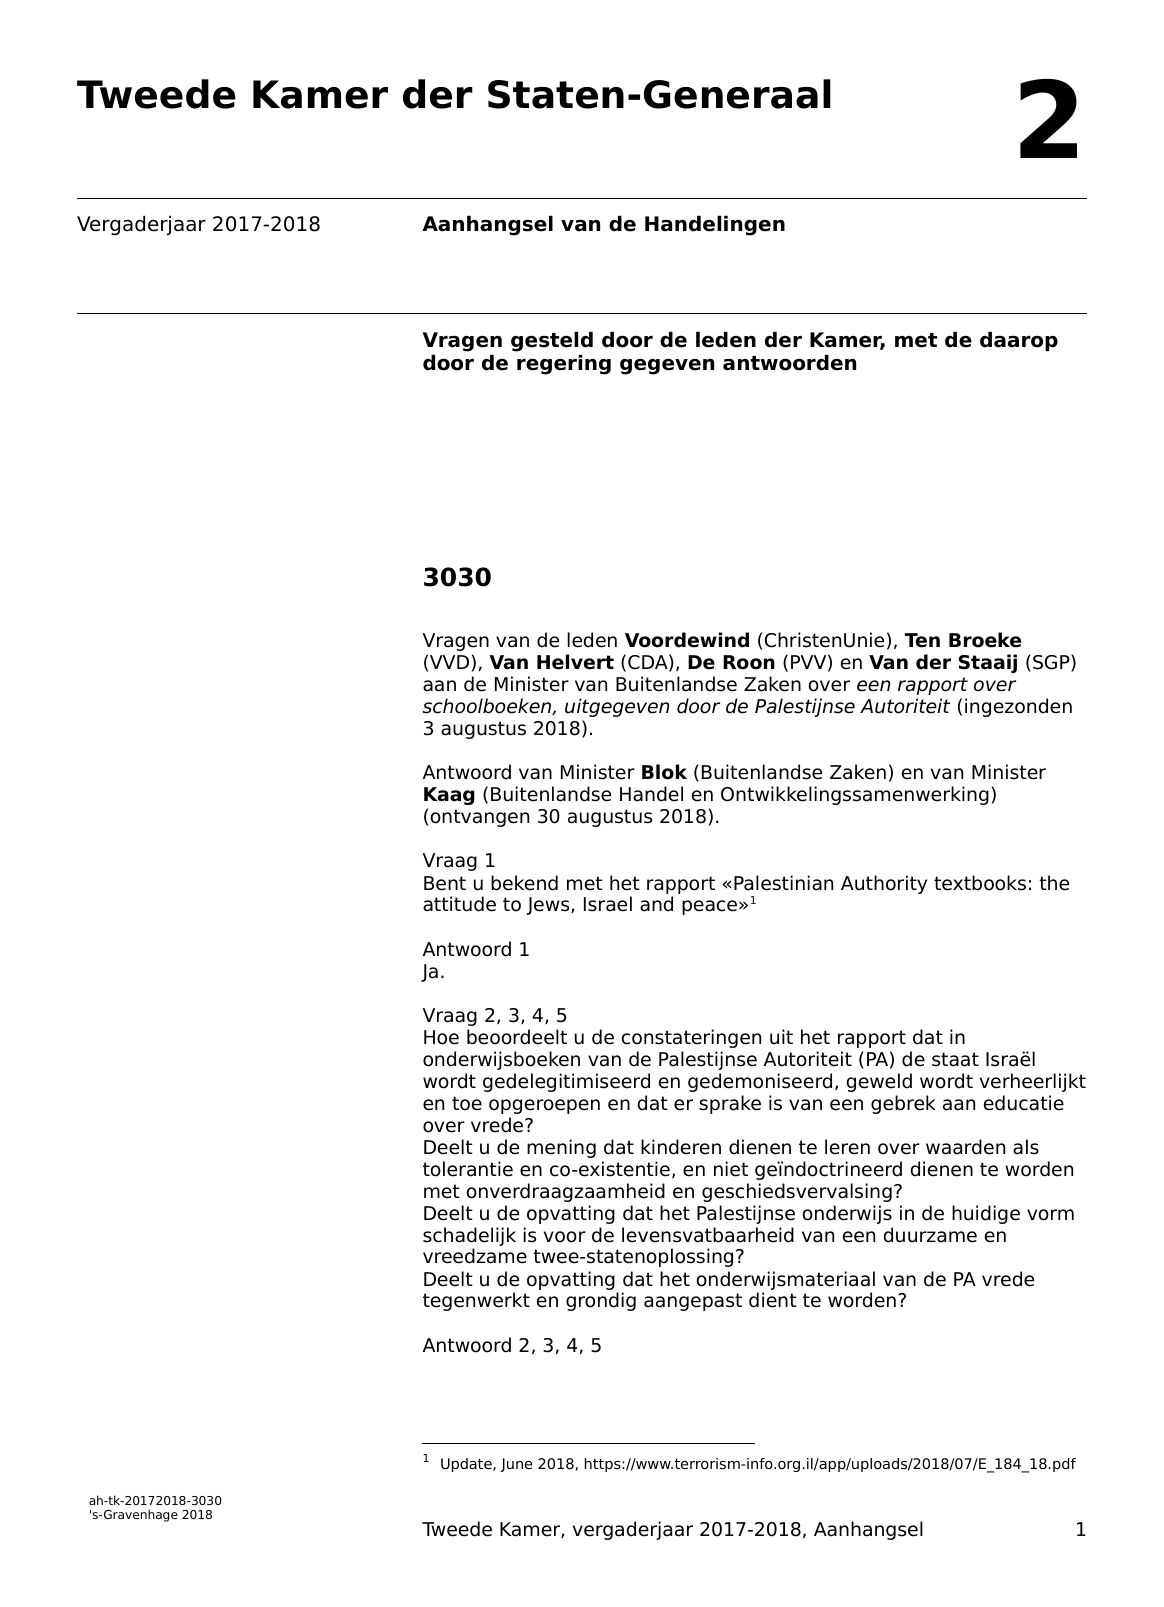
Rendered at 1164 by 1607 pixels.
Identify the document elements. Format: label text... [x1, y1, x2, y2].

text Hoe beoordeelt u de constateringen uit het rapport dat in onderwijsboeken van de Palestijnse Autoriteit (PA) de staat Israël wordt gedelegitimiseerd en gedemoniseerd, geweld wordt verheerlijkt en toe opgeroepen en dat er sprake is van een gebrek aan educatie over vrede? [422, 1027, 1087, 1137]
text Vraag 1 [422, 850, 1087, 872]
text Ja. [422, 961, 1087, 982]
text Antwoord van Minister Blok (Buitenlandse Zaken) en van Minister Kaag (Buitenlandse Handel en Ontwikkelingssamenwerking) (ontvangen 30 augustus 2018). [422, 762, 1087, 828]
text Vraag 2, 3, 4, 5 [422, 1005, 1087, 1027]
text Deelt u de opvatting dat het Palestijnse onderwijs in de huidige vorm schadelijk is voor de levensvatbaarheid van een duurzame en vreedzame twee-statenoplossing? [422, 1202, 1087, 1268]
table_cell Vragen gesteld door de leden der Kamer, met de daarop door de regering gegeven antwoorden [422, 314, 1087, 375]
table_header Tweede Kamer der Staten-Generaal [77, 59, 886, 198]
text ah-tk-20172018-3030 [88, 1494, 323, 1508]
text 's-Gravenhage 2018 [88, 1508, 323, 1522]
table_cell Aanhangsel van de Handelingen [422, 199, 1087, 313]
text Update, June 2018, https://www.terrorism-info.org.il/app/uploads/2018/07/E_184_18.pdf [422, 1452, 1087, 1474]
text Bent u bekend met het rapport «Palestinian Authority textbooks: the attitude to Jews, Israel and peace» [422, 872, 1087, 916]
table_header 2 [886, 59, 1087, 198]
text Antwoord 2, 3, 4, 5 [422, 1334, 1087, 1357]
table_cell [77, 314, 422, 375]
text Deelt u de opvatting dat het onderwijsmateriaal van de PA vrede tegenwerkt en grondig aangepast dient te worden? [422, 1268, 1087, 1312]
table_cell Vergaderjaar 2017-2018 [77, 199, 422, 313]
text Antwoord 1 [422, 938, 1087, 961]
text 3030 [422, 563, 1087, 592]
text Deelt u de mening dat kinderen dienen te leren over waarden als tolerantie en co-existentie, en niet geïndoctrineerd dienen te worden met onverdraagzaamheid en geschiedsvervalsing? [422, 1137, 1087, 1202]
text Vragen van de leden Voordewind (ChristenUnie), Ten Broeke (VVD), Van Helvert (CDA), De Roon (PVV) en Van der Staaij (SGP) aan de Minister van Buitenlandse Zaken over een rapport over schoolboeken, uitgegeven door de Palestijnse Autoriteit (ingezonden 3 augustus 2018). [422, 630, 1087, 740]
